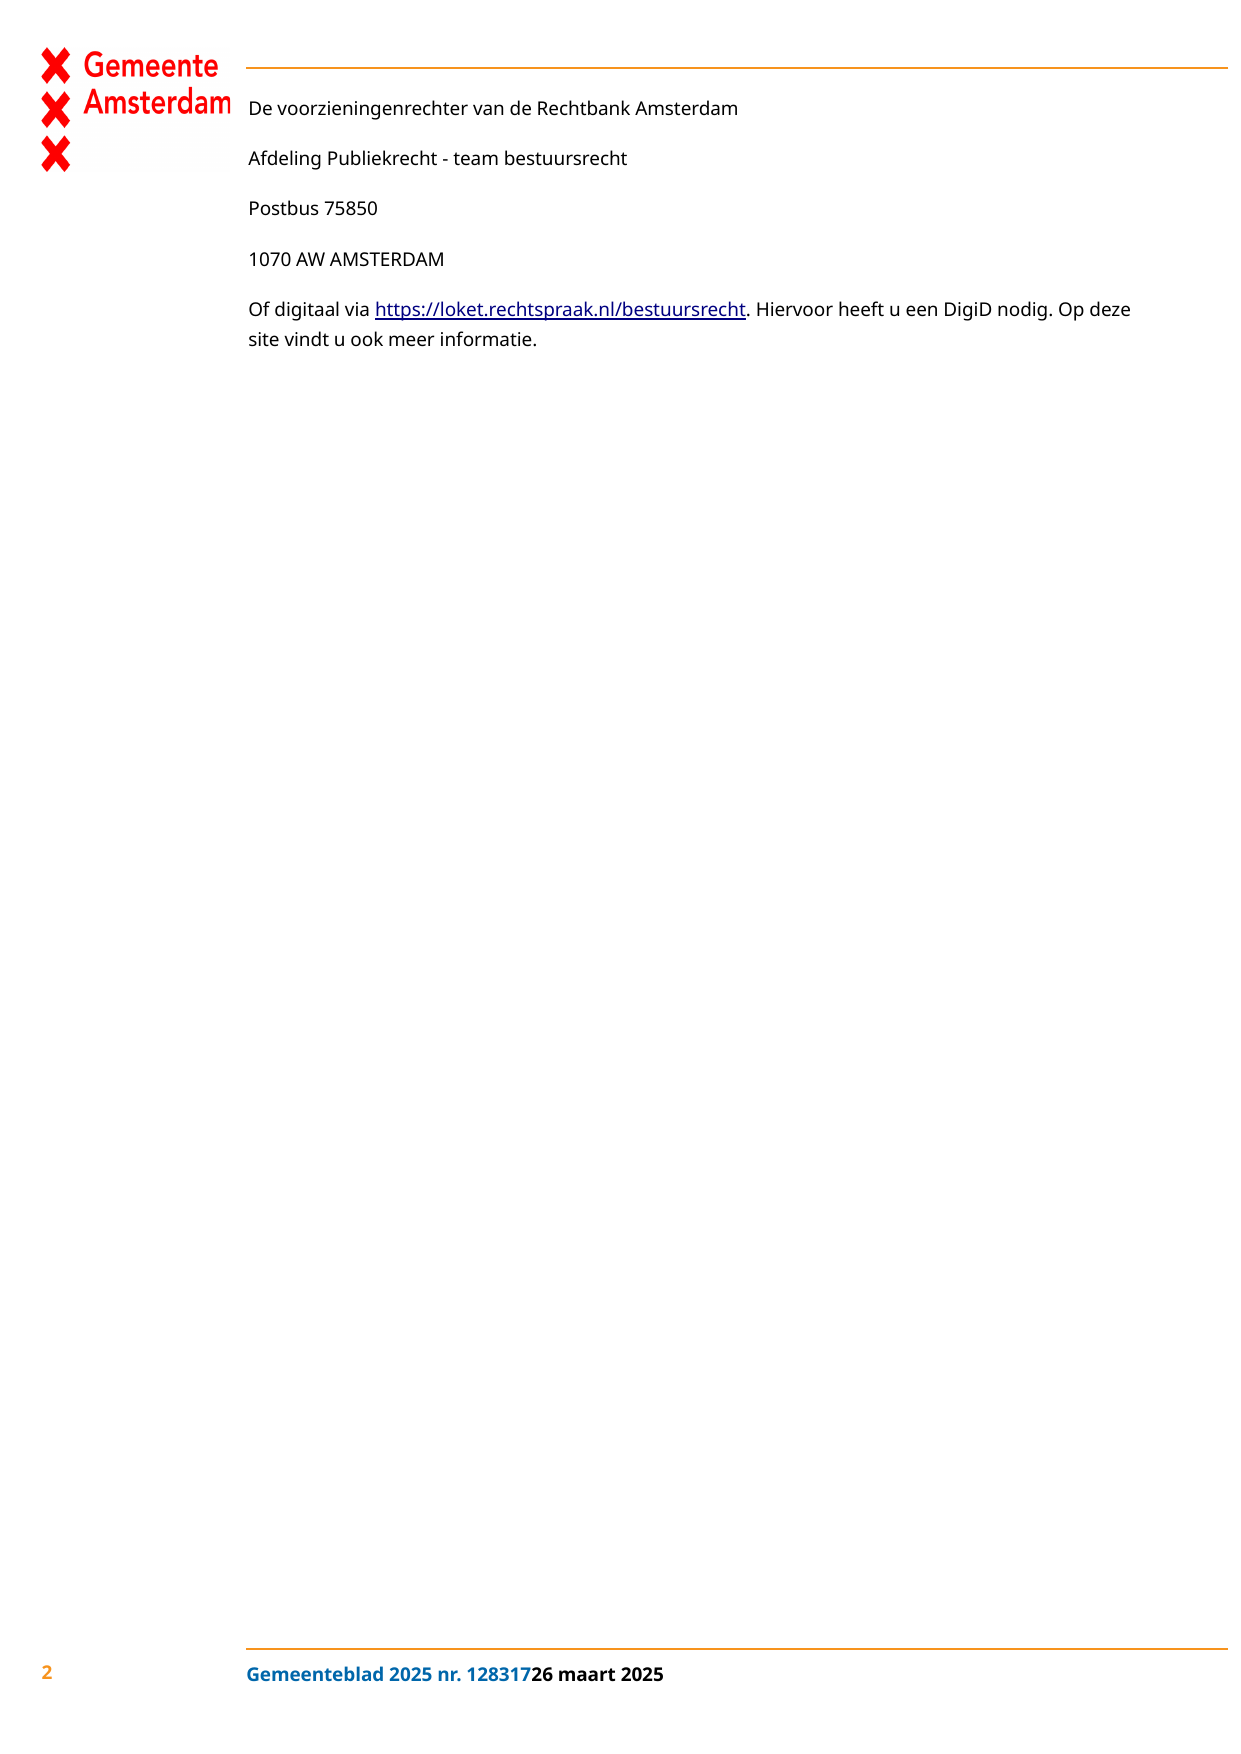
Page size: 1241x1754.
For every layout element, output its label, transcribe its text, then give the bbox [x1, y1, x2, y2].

text Of digitaal via https://loket.rechtspraak.nl/bestuursrecht. Hiervoor heeft u een DigiD nodig. Op deze site vindt u ook meer informatie. [248, 296, 1152, 352]
text De voorzieningenrechter van de Rechtbank Amsterdam [248, 95, 1152, 121]
picture [41, 47, 231, 172]
text Postbus 75850 [248, 196, 1152, 221]
text Afdeling Publiekrecht - team bestuursrecht [248, 145, 1152, 171]
text 1070 AW AMSTERDAM [248, 246, 1152, 272]
